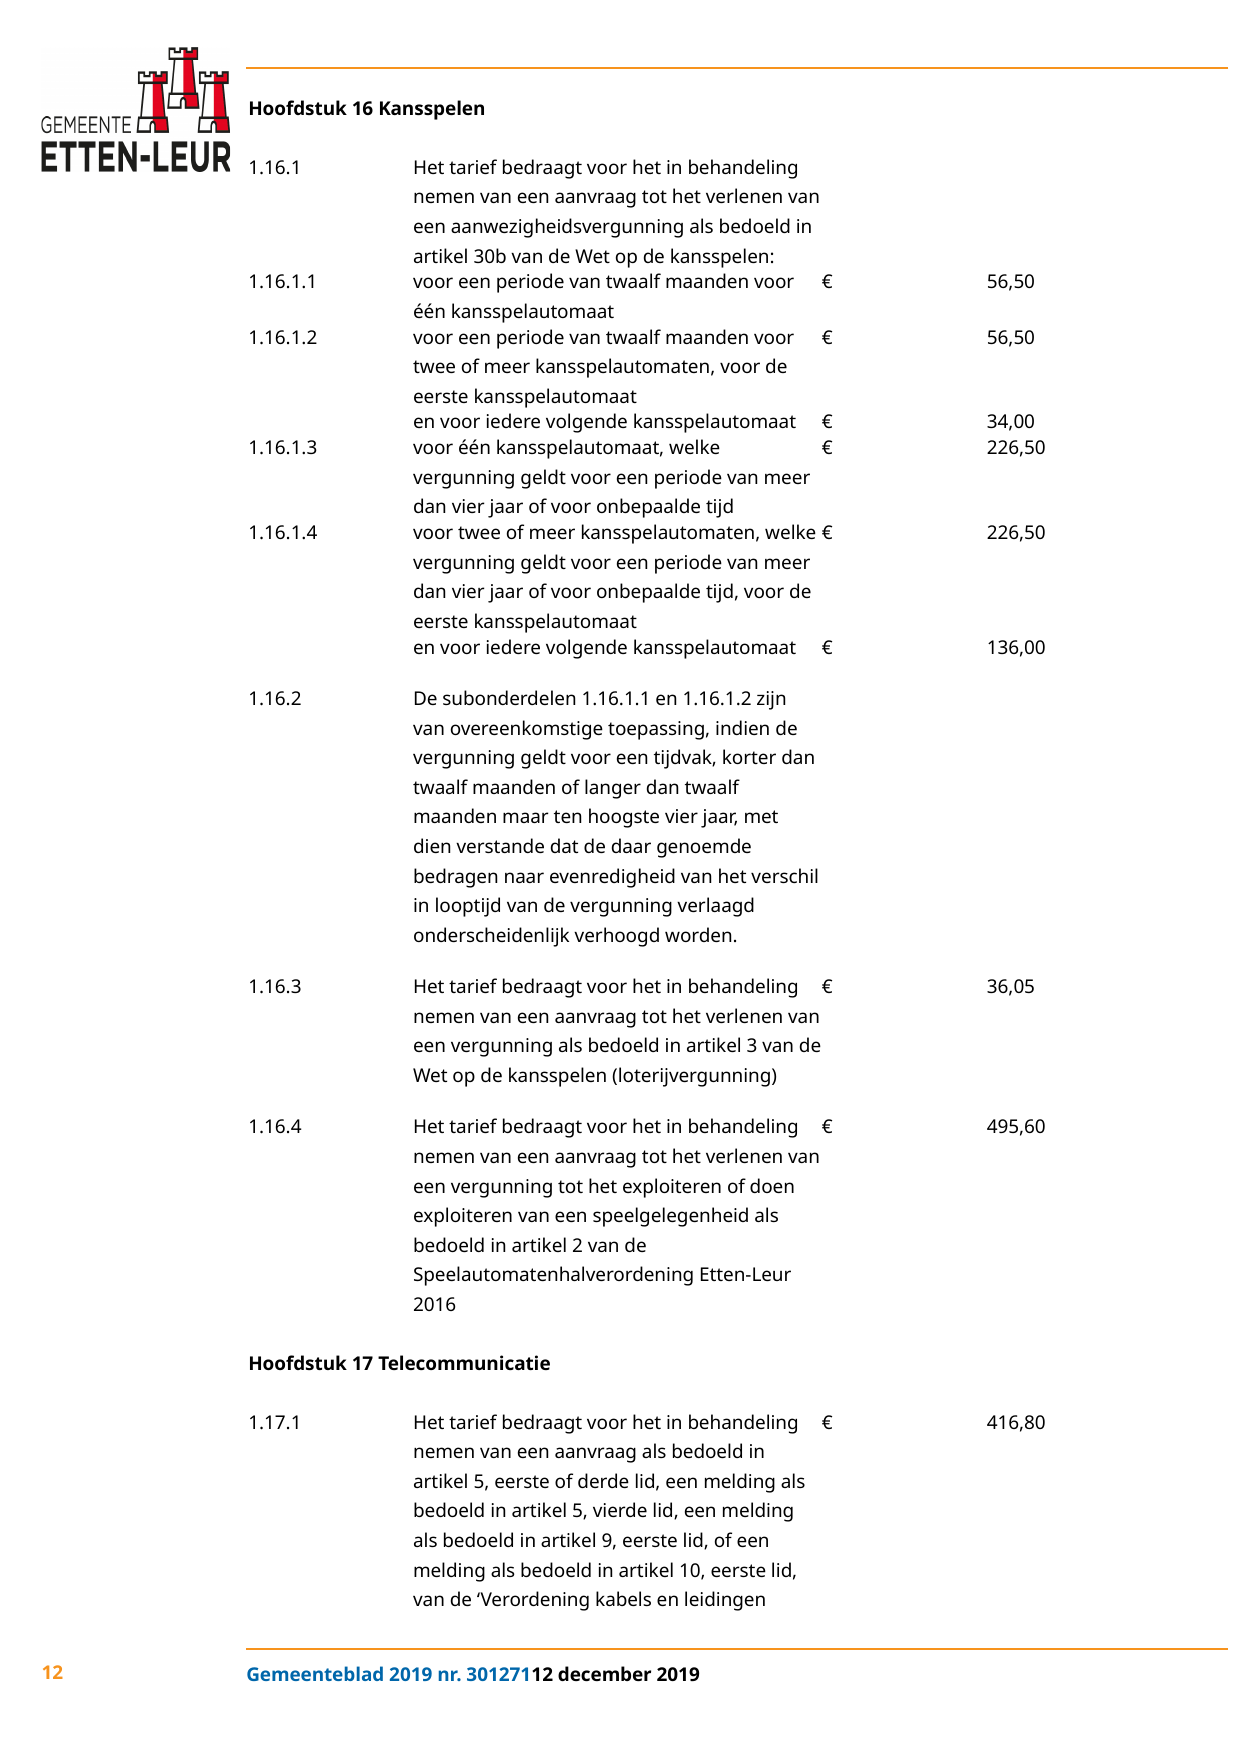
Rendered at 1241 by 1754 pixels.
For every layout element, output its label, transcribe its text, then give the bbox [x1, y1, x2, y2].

table_cell en voor iedere volgende kansspelautomaat [413, 409, 822, 434]
text Hoofdstuk 17 Telecommunicatie [248, 1350, 1152, 1375]
table_header [822, 154, 987, 268]
table_cell [248, 1088, 413, 1114]
table_cell Het tarief bedraagt voor het in behandeling nemen van een aanvraag tot het verlenen van een vergunning tot het exploiteren of doen exploiteren van een speelgelegenheid als bedoeld in artikel 2 van de Speelautomatenhalverordening Etten-Leur 2016 [413, 1114, 822, 1317]
table_cell 226,50 [987, 519, 1152, 634]
table_cell € [822, 519, 987, 634]
table_cell voor twee of meer kansspelautomaten, welke vergunning geldt voor een periode van meer dan vier jaar of voor onbepaalde tijd, voor de eerste kansspelautomaat [413, 519, 822, 634]
table_cell € [822, 1114, 987, 1317]
table_cell Het tarief bedraagt voor het in behandeling nemen van een aanvraag tot het verlenen van een vergunning als bedoeld in artikel 3 van de Wet op de kansspelen (loterijvergunning) [413, 974, 822, 1088]
table_cell voor één kansspelautomaat, welke vergunning geldt voor een periode van meer dan vier jaar of voor onbepaalde tijd [413, 435, 822, 519]
table_cell [822, 948, 987, 973]
table_cell 1.16.4 [248, 1114, 413, 1317]
table_cell [987, 1088, 1152, 1114]
table_cell € [822, 409, 987, 434]
table_cell 56,50 [987, 324, 1152, 409]
table_cell € [822, 435, 987, 519]
table_cell [248, 948, 413, 973]
table_header Het tarief bedraagt voor het in behandeling nemen van een aanvraag als bedoeld in artikel 5, eerste of derde lid, een melding als bedoeld in artikel 5, vierde lid, een melding als bedoeld in artikel 9, eerste lid, of een melding als bedoeld in artikel 10, eerste lid, van de ‘Verordening kabels en leidingen [413, 1409, 822, 1612]
table_cell 495,60 [987, 1114, 1152, 1317]
table_cell [413, 660, 822, 685]
picture [41, 47, 231, 172]
table_cell 1.16.1.3 [248, 435, 413, 519]
table_cell 1.16.1.4 [248, 519, 413, 634]
table_cell 1.16.1.2 [248, 324, 413, 409]
table_cell [822, 660, 987, 685]
table_cell voor een periode van twaalf maanden voor één kansspelautomaat [413, 269, 822, 324]
table_cell [248, 660, 413, 685]
table_header 1.16.1 [248, 154, 413, 268]
table_cell [987, 660, 1152, 685]
table_cell De subonderdelen 1.16.1.1 en 1.16.1.2 zijn van overeenkomstige toepassing, indien de vergunning geldt voor een tijdvak, korter dan twaalf maanden of langer dan twaalf maanden maar ten hoogste vier jaar, met dien verstande dat de daar genoemde bedragen naar evenredigheid van het verschil in looptijd van de vergunning verlaagd onderscheidenlijk verhoogd worden. [413, 685, 822, 948]
table_header [987, 154, 1152, 268]
table_cell [822, 1088, 987, 1114]
table_cell 1.16.1.1 [248, 269, 413, 324]
table_cell [822, 685, 987, 948]
table_cell [987, 685, 1152, 948]
table_cell [248, 409, 413, 434]
table_cell € [822, 269, 987, 324]
table_cell 36,05 [987, 974, 1152, 1088]
table_cell € [822, 974, 987, 1088]
table_header 416,80 [987, 1409, 1152, 1612]
table_cell 56,50 [987, 269, 1152, 324]
table_cell 1.16.2 [248, 685, 413, 948]
table_cell € [822, 634, 987, 659]
table_header 1.17.1 [248, 1409, 413, 1612]
table_cell [248, 634, 413, 659]
table_cell [987, 948, 1152, 973]
table_cell voor een periode van twaalf maanden voor twee of meer kansspelautomaten, voor de eerste kansspelautomaat [413, 324, 822, 409]
table_cell € [822, 324, 987, 409]
table_cell [413, 948, 822, 973]
text Hoofdstuk 16 Kansspelen [248, 95, 1152, 121]
table_header € [822, 1409, 987, 1612]
table_cell en voor iedere volgende kansspelautomaat [413, 634, 822, 659]
table_cell 34,00 [987, 409, 1152, 434]
table_header Het tarief bedraagt voor het in behandeling nemen van een aanvraag tot het verlenen van een aanwezigheidsvergunning als bedoeld in artikel 30b van de Wet op de kansspelen: [413, 154, 822, 268]
table_cell 136,00 [987, 634, 1152, 659]
table_cell 226,50 [987, 435, 1152, 519]
table_cell [413, 1088, 822, 1114]
table_cell 1.16.3 [248, 974, 413, 1088]
